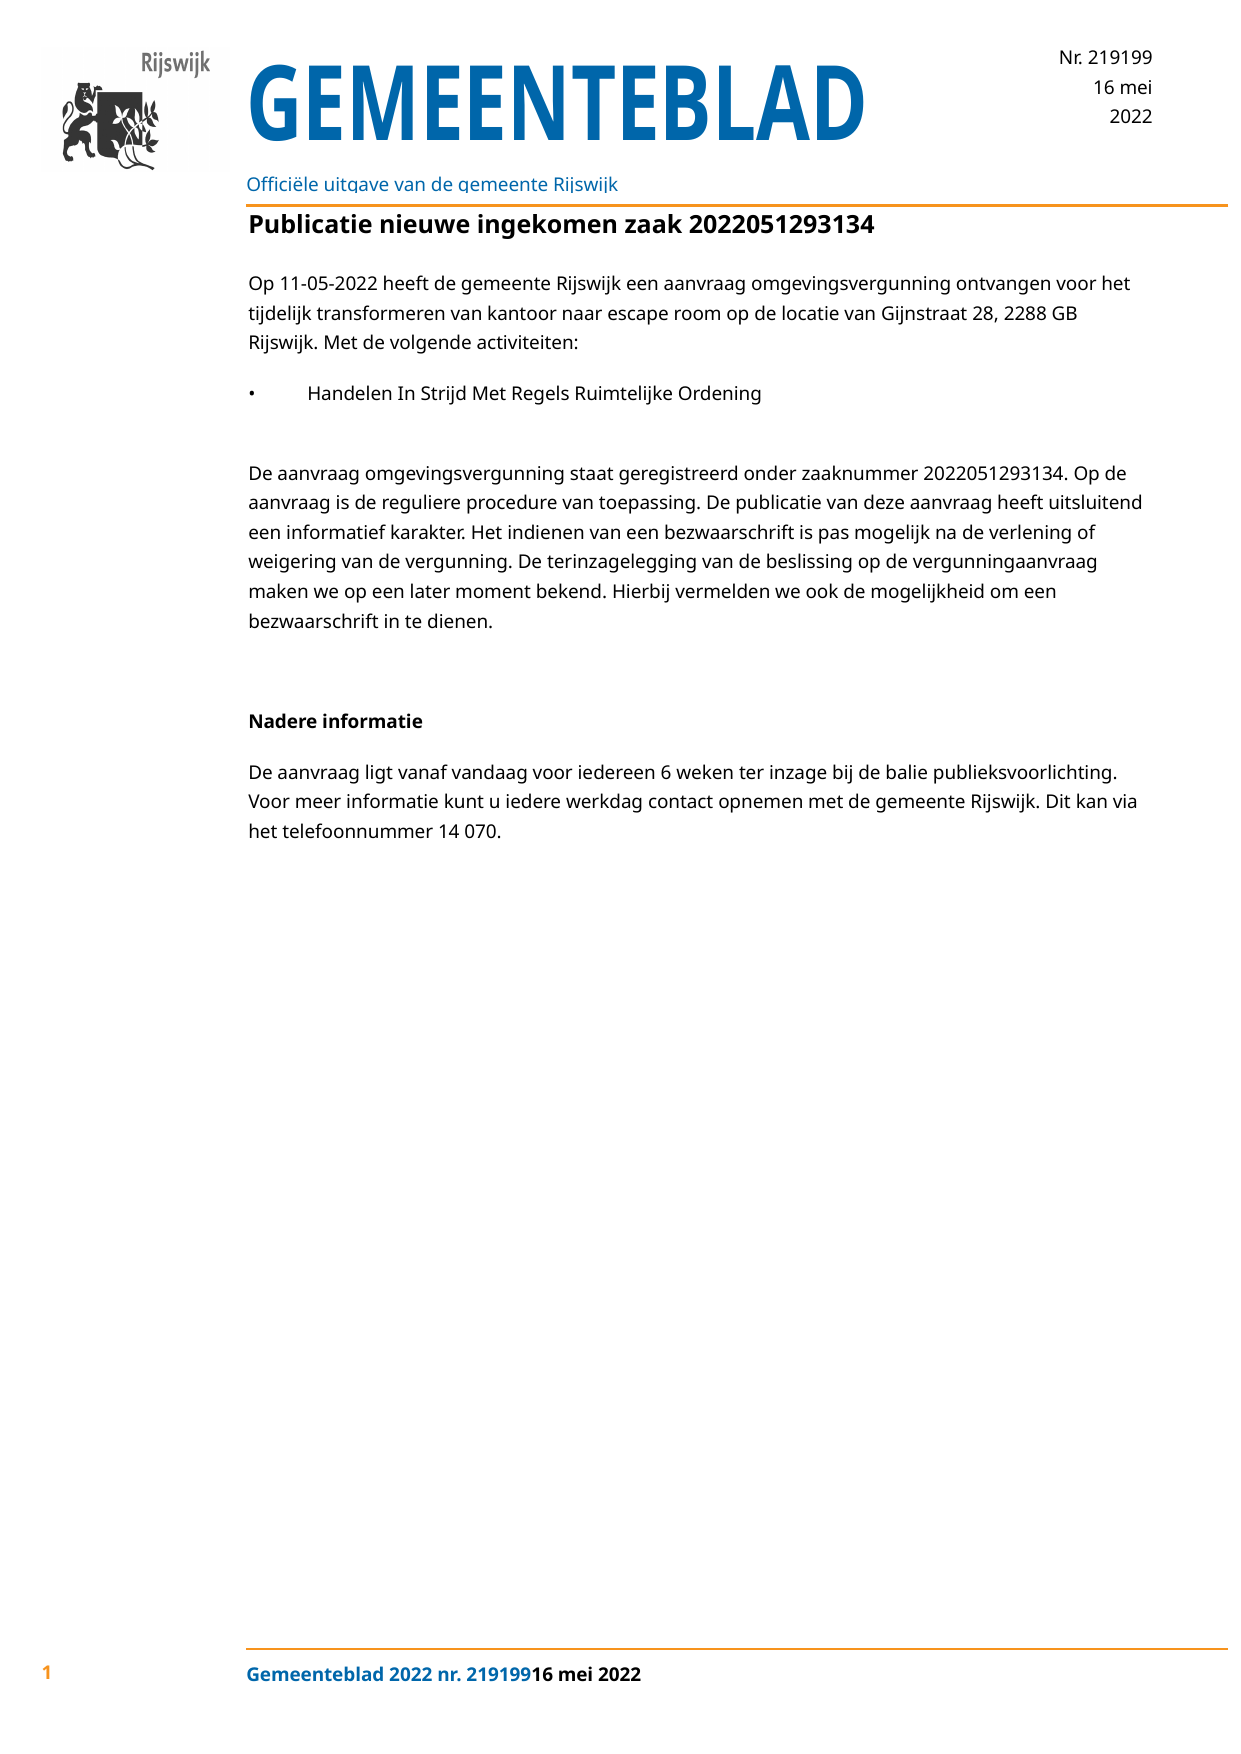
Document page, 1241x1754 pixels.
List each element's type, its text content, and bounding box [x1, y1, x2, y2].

list Handelen In Strijd Met Regels Ruimtelijke Ordening [248, 380, 1152, 406]
text De aanvraag omgevingsvergunning staat geregistreerd onder zaaknummer 2022051293134. Op de aanvraag is de reguliere procedure van toepassing. De publicatie van deze aanvraag heeft uitsluitend een informatief karakter. Het indienen van een bezwaarschrift is pas mogelijk na de verlening of weigering van de vergunning. De terinzagelegging van de beslissing op de vergunningaanvraag maken we op een later moment bekend. Hierbij vermelden we ook de mogelijkheid om een bezwaarschrift in te dienen. [248, 460, 1152, 633]
text Nadere informatie [248, 709, 1152, 734]
picture [41, 47, 231, 172]
text De aanvraag ligt vanaf vandaag voor iedereen 6 weken ter inzage bij de balie publieksvoorlichting. Voor meer informatie kunt u iedere werkdag contact opnemen met de gemeente Rijswijk. Dit kan via het telefoonnummer 14 070. [248, 759, 1152, 844]
text Publicatie nieuwe ingekomen zaak 2022051293134 [248, 207, 1152, 241]
text Op 11-05-2022 heeft de gemeente Rijswijk een aanvraag omgevingsvergunning ontvangen voor het tijdelijk transformeren van kantoor naar escape room op de locatie van Gijnstraat 28, 2288 GB Rijswijk. Met de volgende activiteiten: [248, 270, 1152, 355]
